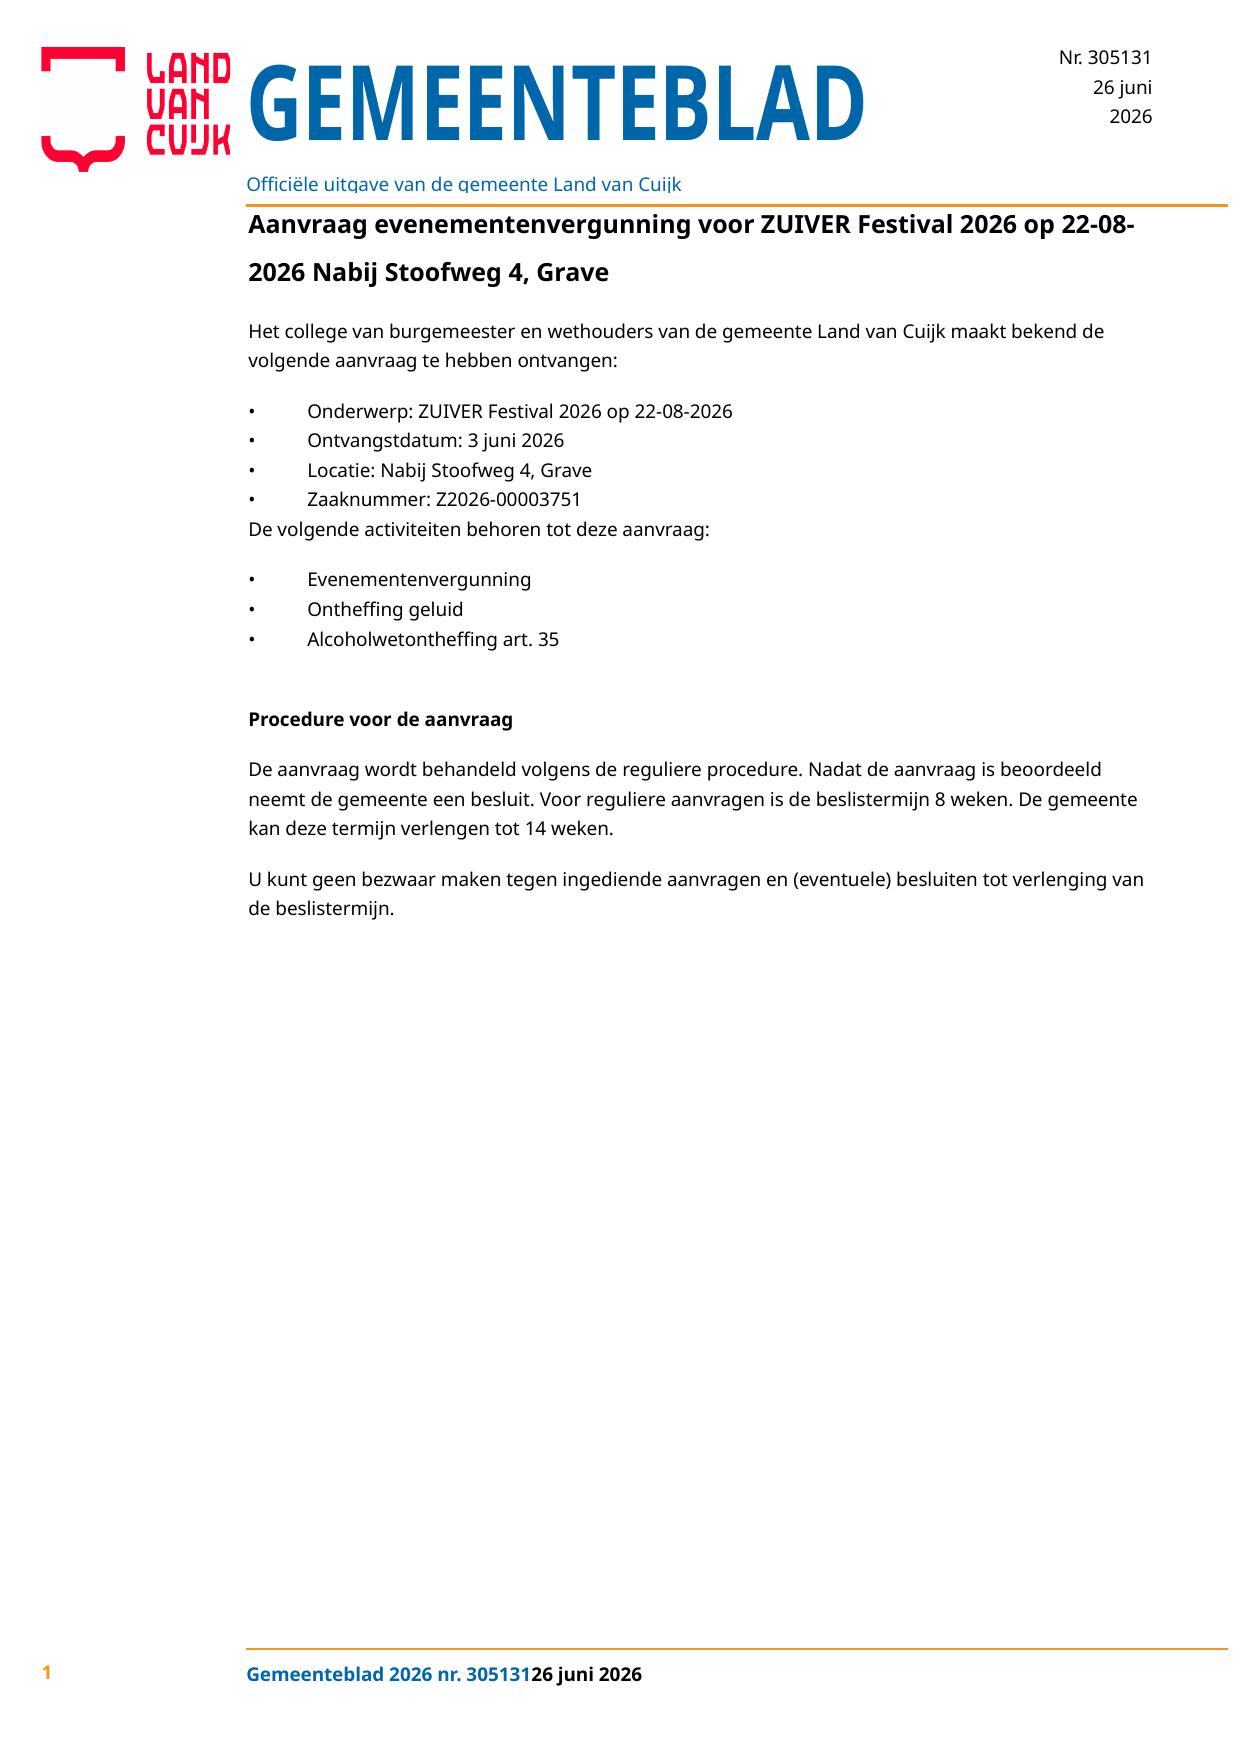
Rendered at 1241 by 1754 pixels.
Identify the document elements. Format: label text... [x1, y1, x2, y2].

list Ontvangstdatum: 3 juni 2026 [248, 427, 1152, 453]
list Evenementenvergunning [248, 567, 1152, 592]
list Ontheffing geluid [248, 596, 1152, 622]
text Aanvraag evenementenvergunning voor ZUIVER Festival 2026 op 22-08-2026 Nabij Stoofweg 4, Grave [248, 207, 1152, 288]
text Procedure voor de aanvraag [248, 706, 1152, 732]
text Het college van burgemeester en wethouders van de gemeente Land van Cuijk maakt bekend de volgende aanvraag te hebben ontvangen: [248, 318, 1152, 373]
list Zaaknummer: Z2026-00003751 [248, 487, 1152, 512]
list Alcoholwetontheffing art. 35 [248, 626, 1152, 652]
picture [41, 47, 231, 172]
list Onderwerp: ZUIVER Festival 2026 op 22-08-2026 [248, 398, 1152, 424]
list Locatie: Nabij Stoofweg 4, Grave [248, 457, 1152, 483]
text U kunt geen bezwaar maken tegen ingediende aanvragen en (eventuele) besluiten tot verlenging van de beslistermijn. [248, 866, 1152, 921]
text De aanvraag wordt behandeld volgens de reguliere procedure. Nadat de aanvraag is beoordeeld neemt de gemeente een besluit. Voor reguliere aanvragen is de beslistermijn 8 weken. De gemeente kan deze termijn verlengen tot 14 weken. [248, 756, 1152, 841]
text De volgende activiteiten behoren tot deze aanvraag: [248, 516, 1152, 542]
